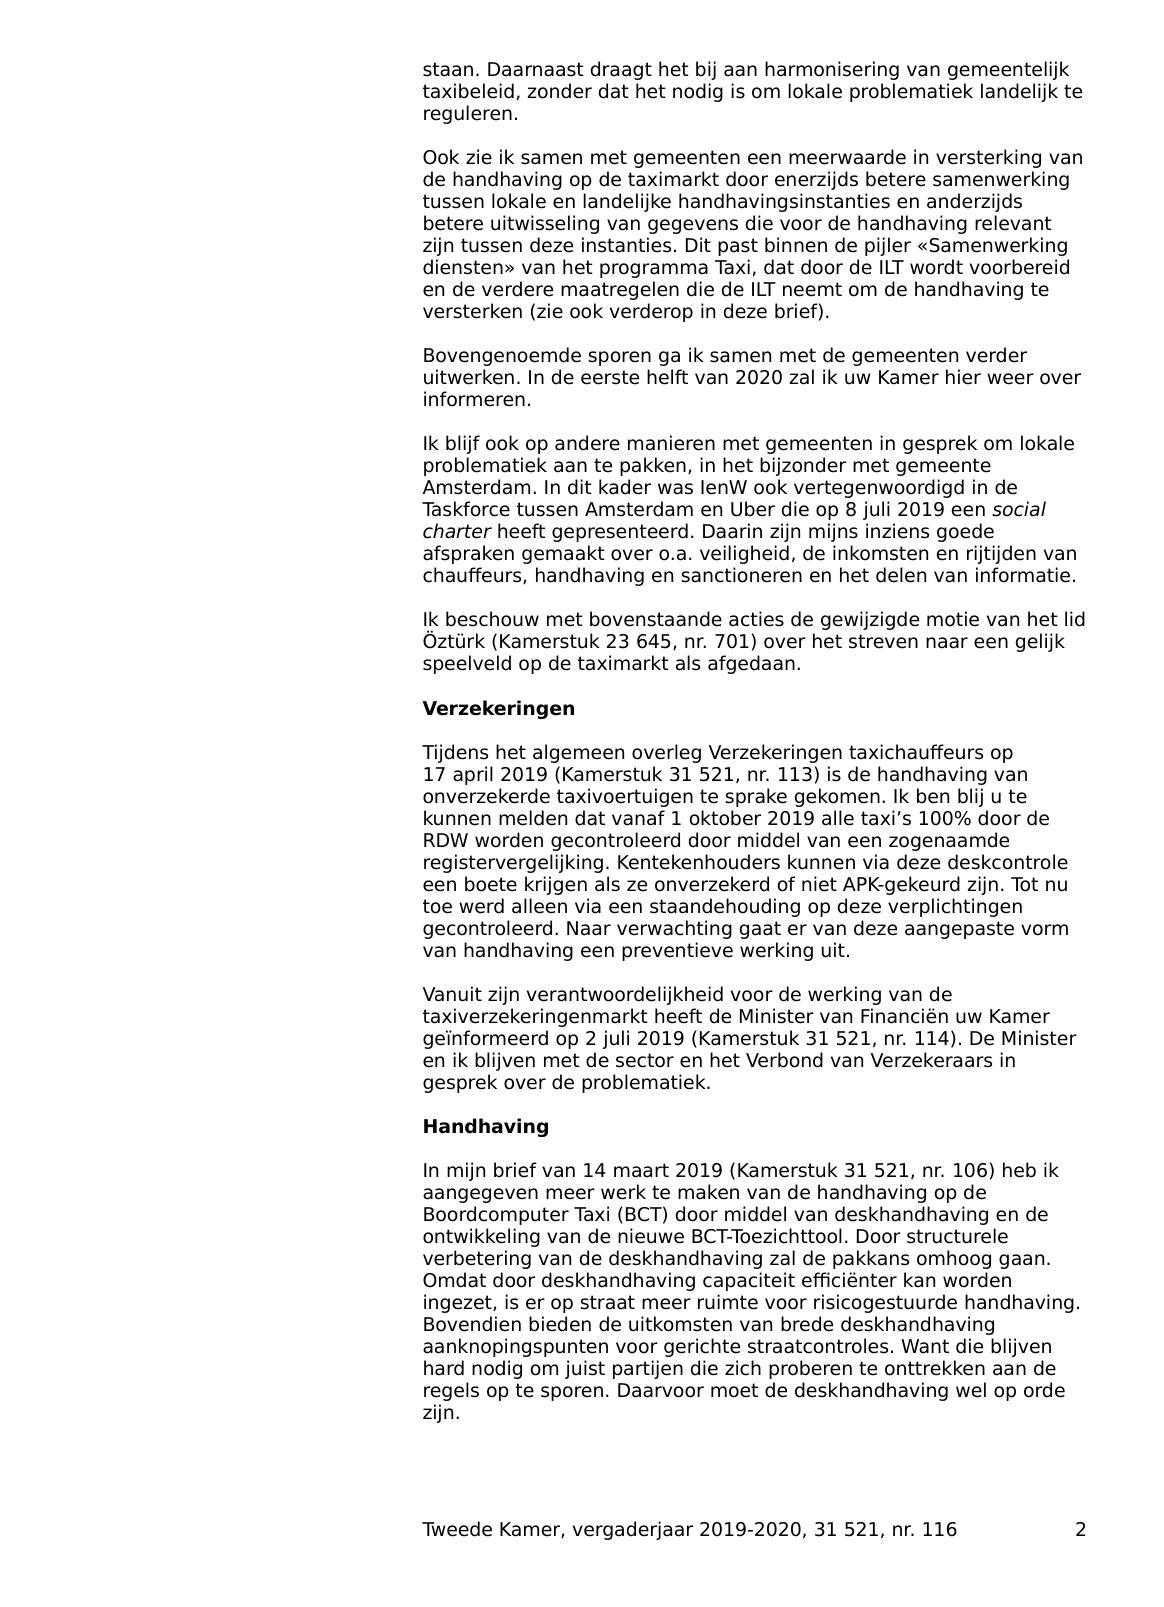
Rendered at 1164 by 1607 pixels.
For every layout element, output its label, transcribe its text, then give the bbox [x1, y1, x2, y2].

text Ik beschouw met bovenstaande acties de gewijzigde motie van het lid Öztürk (Kamerstuk 23 645, nr. 701) over het streven naar een gelijk speelveld op de taximarkt als afgedaan. [422, 609, 1087, 675]
subtitle Verzekeringen [422, 697, 1087, 719]
text Ik blijf ook op andere manieren met gemeenten in gesprek om lokale problematiek aan te pakken, in het bijzonder met gemeente Amsterdam. In dit kader was IenW ook vertegenwoordigd in de Taskforce tussen Amsterdam en Uber die op 8 juli 2019 een social charter heeft gepresenteerd. Daarin zijn mijns inziens goede afspraken gemaakt over o.a. veiligheid, de inkomsten en rijtijden van chauffeurs, handhaving en sanctioneren en het delen van informatie. [422, 433, 1087, 587]
text Tijdens het algemeen overleg Verzekeringen taxichauffeurs op 17 april 2019 (Kamerstuk 31 521, nr. 113) is de handhaving van onverzekerde taxivoertuigen te sprake gekomen. Ik ben blij u te kunnen melden dat vanaf 1 oktober 2019 alle taxi’s 100% door de RDW worden gecontroleerd door middel van een zogenaamde registervergelijking. Kentekenhouders kunnen via deze deskcontrole een boete krijgen als ze onverzekerd of niet APK-gekeurd zijn. Tot nu toe werd alleen via een staandehouding op deze verplichtingen gecontroleerd. Naar verwachting gaat er van deze aangepaste vorm van handhaving een preventieve werking uit. [422, 742, 1087, 961]
subtitle Handhaving [422, 1116, 1087, 1138]
text Vanuit zijn verantwoordelijkheid voor de werking van de taxiverzekeringenmarkt heeft de Minister van Financiën uw Kamer geïnformeerd op 2 juli 2019 (Kamerstuk 31 521, nr. 114). De Minister en ik blijven met de sector en het Verbond van Verzekeraars in gesprek over de problematiek. [422, 984, 1087, 1093]
text Bovengenoemde sporen ga ik samen met de gemeenten verder uitwerken. In de eerste helft van 2020 zal ik uw Kamer hier weer over informeren. [422, 345, 1087, 411]
text In mijn brief van 14 maart 2019 (Kamerstuk 31 521, nr. 106) heb ik aangegeven meer werk te maken van de handhaving op de Boordcomputer Taxi (BCT) door middel van deskhandhaving en de ontwikkeling van de nieuwe BCT-Toezichttool. Door structurele verbetering van de deskhandhaving zal de pakkans omhoog gaan. Omdat door deskhandhaving capaciteit efficiënter kan worden ingezet, is er op straat meer ruimte voor risicogestuurde handhaving. Bovendien bieden de uitkomsten van brede deskhandhaving aanknopingspunten voor gerichte straatcontroles. Want die blijven hard nodig om juist partijen die zich proberen te onttrekken aan de regels op te sporen. Daarvoor moet de deskhandhaving wel op orde zijn. [422, 1160, 1087, 1424]
text Ook zie ik samen met gemeenten een meerwaarde in versterking van de handhaving op de taximarkt door enerzijds betere samenwerking tussen lokale en landelijke handhavingsinstanties en anderzijds betere uitwisseling van gegevens die voor de handhaving relevant zijn tussen deze instanties. Dit past binnen de pijler «Samenwerking diensten» van het programma Taxi, dat door de ILT wordt voorbereid en de verdere maatregelen die de ILT neemt om de handhaving te versterken (zie ook verderop in deze brief). [422, 147, 1087, 323]
text staan. Daarnaast draagt het bij aan harmonisering van gemeentelijk taxibeleid, zonder dat het nodig is om lokale problematiek landelijk te reguleren. [422, 59, 1087, 125]
